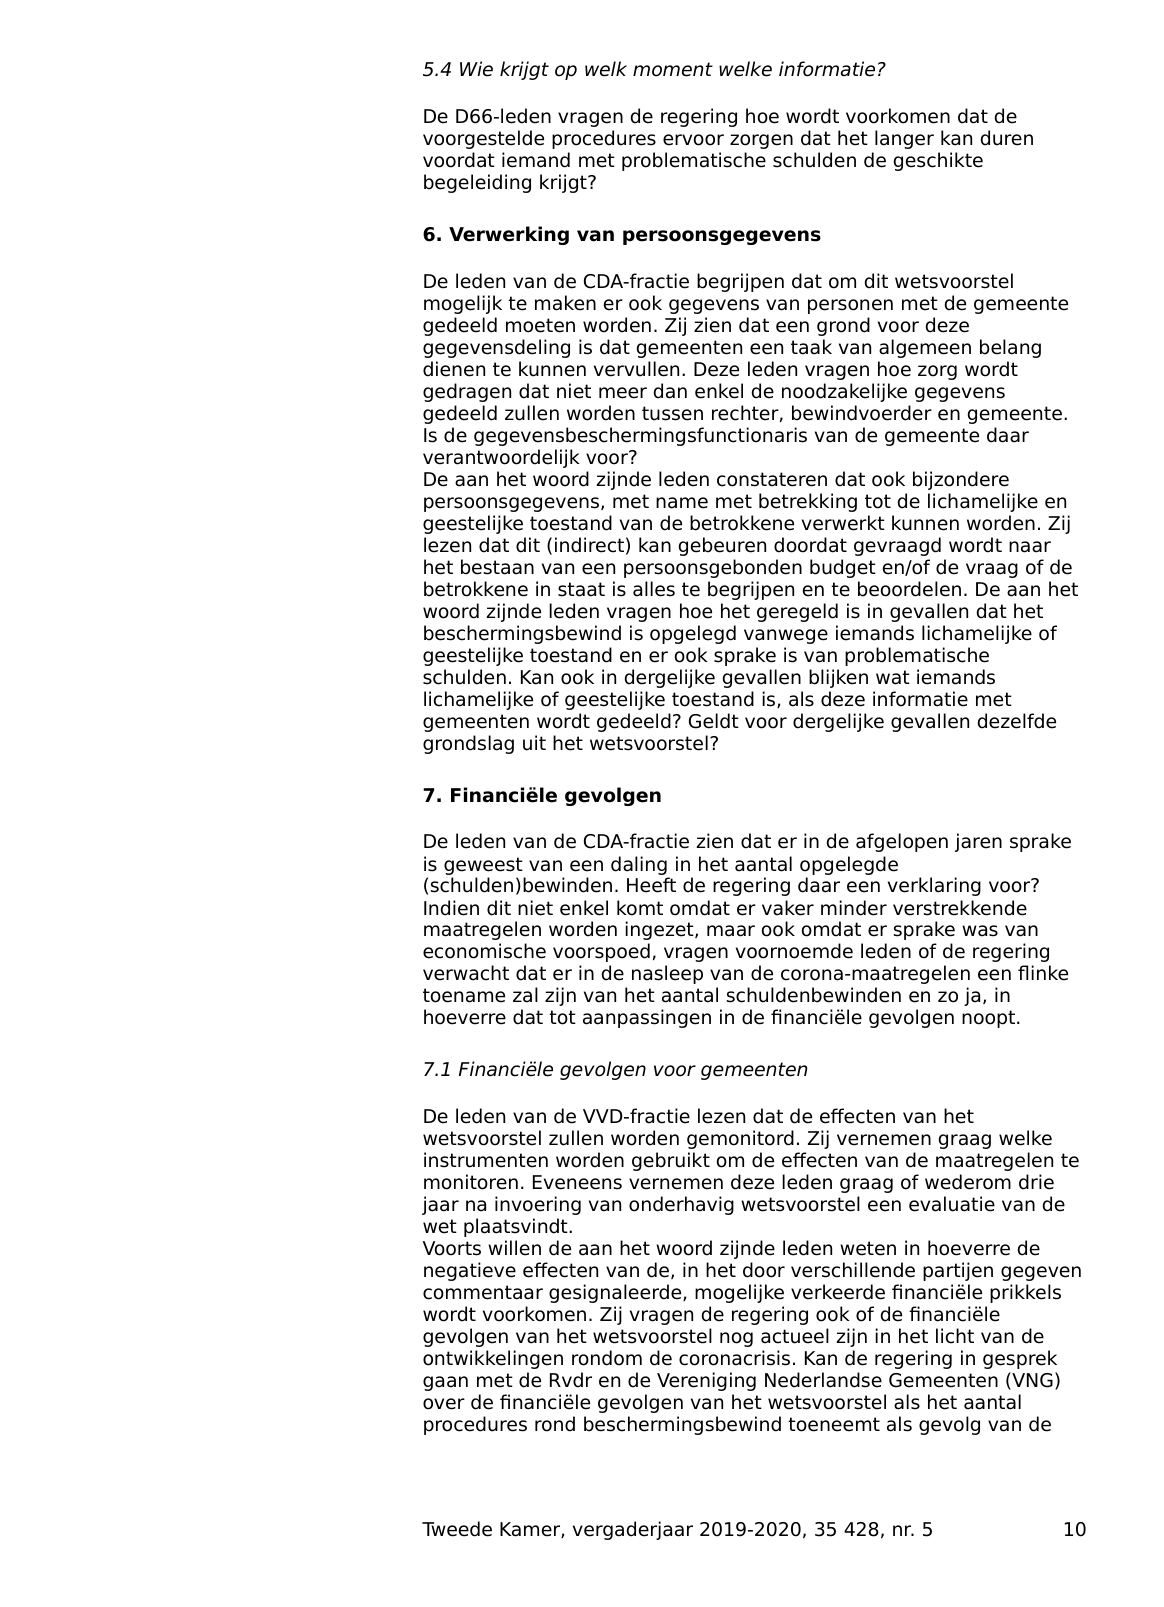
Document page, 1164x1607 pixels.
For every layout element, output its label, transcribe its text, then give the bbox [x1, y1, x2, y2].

text Voorts willen de aan het woord zijnde leden weten in hoeverre de negatieve effecten van de, in het door verschillende partijen gegeven commentaar gesignaleerde, mogelijke verkeerde financiële prikkels wordt voorkomen. Zij vragen de regering ook of de financiële gevolgen van het wetsvoorstel nog actueel zijn in het licht van de ontwikkelingen rondom de coronacrisis. Kan de regering in gesprek gaan met de Rvdr en de Vereniging Nederlandse Gemeenten (VNG) over de financiële gevolgen van het wetsvoorstel als het aantal procedures rond beschermingsbewind toeneemt als gevolg van de [422, 1238, 1087, 1436]
subtitle 7. Financiële gevolgen [422, 784, 1087, 806]
text De aan het woord zijnde leden constateren dat ook bijzondere persoonsgegevens, met name met betrekking tot de lichamelijke en geestelijke toestand van de betrokkene verwerkt kunnen worden. Zij lezen dat dit (indirect) kan gebeuren doordat gevraagd wordt naar het bestaan van een persoonsgebonden budget en/of de vraag of de betrokkene in staat is alles te begrijpen en te beoordelen. De aan het woord zijnde leden vragen hoe het geregeld is in gevallen dat het beschermingsbewind is opgelegd vanwege iemands lichamelijke of geestelijke toestand en er ook sprake is van problematische schulden. Kan ook in dergelijke gevallen blijken wat iemands lichamelijke of geestelijke toestand is, als deze informatie met gemeenten wordt gedeeld? Geldt voor dergelijke gevallen dezelfde grondslag uit het wetsvoorstel? [422, 469, 1087, 754]
subtitle 6. Verwerking van persoonsgegevens [422, 224, 1087, 246]
subtitle 7.1 Financiële gevolgen voor gemeenten [422, 1059, 1087, 1081]
text De leden van de CDA-fractie zien dat er in de afgelopen jaren sprake is geweest van een daling in het aantal opgelegde (schulden)bewinden. Heeft de regering daar een verklaring voor? Indien dit niet enkel komt omdat er vaker minder verstrekkende maatregelen worden ingezet, maar ook omdat er sprake was van economische voorspoed, vragen voornoemde leden of de regering verwacht dat er in de nasleep van de corona-maatregelen een flinke toename zal zijn van het aantal schuldenbewinden en zo ja, in hoeverre dat tot aanpassingen in de financiële gevolgen noopt. [422, 831, 1087, 1029]
text De leden van de CDA-fractie begrijpen dat om dit wetsvoorstel mogelijk te maken er ook gegevens van personen met de gemeente gedeeld moeten worden. Zij zien dat een grond voor deze gegevensdeling is dat gemeenten een taak van algemeen belang dienen te kunnen vervullen. Deze leden vragen hoe zorg wordt gedragen dat niet meer dan enkel de noodzakelijke gegevens gedeeld zullen worden tussen rechter, bewindvoerder en gemeente. Is de gegevensbeschermingsfunctionaris van de gemeente daar verantwoordelijk voor? [422, 271, 1087, 469]
subtitle 5.4 Wie krijgt op welk moment welke informatie? [422, 59, 1087, 81]
text De D66-leden vragen de regering hoe wordt voorkomen dat de voorgestelde procedures ervoor zorgen dat het langer kan duren voordat iemand met problematische schulden de geschikte begeleiding krijgt? [422, 106, 1087, 194]
text De leden van de VVD-fractie lezen dat de effecten van het wetsvoorstel zullen worden gemonitord. Zij vernemen graag welke instrumenten worden gebruikt om de effecten van de maatregelen te monitoren. Eveneens vernemen deze leden graag of wederom drie jaar na invoering van onderhavig wetsvoorstel een evaluatie van de wet plaatsvindt. [422, 1106, 1087, 1238]
